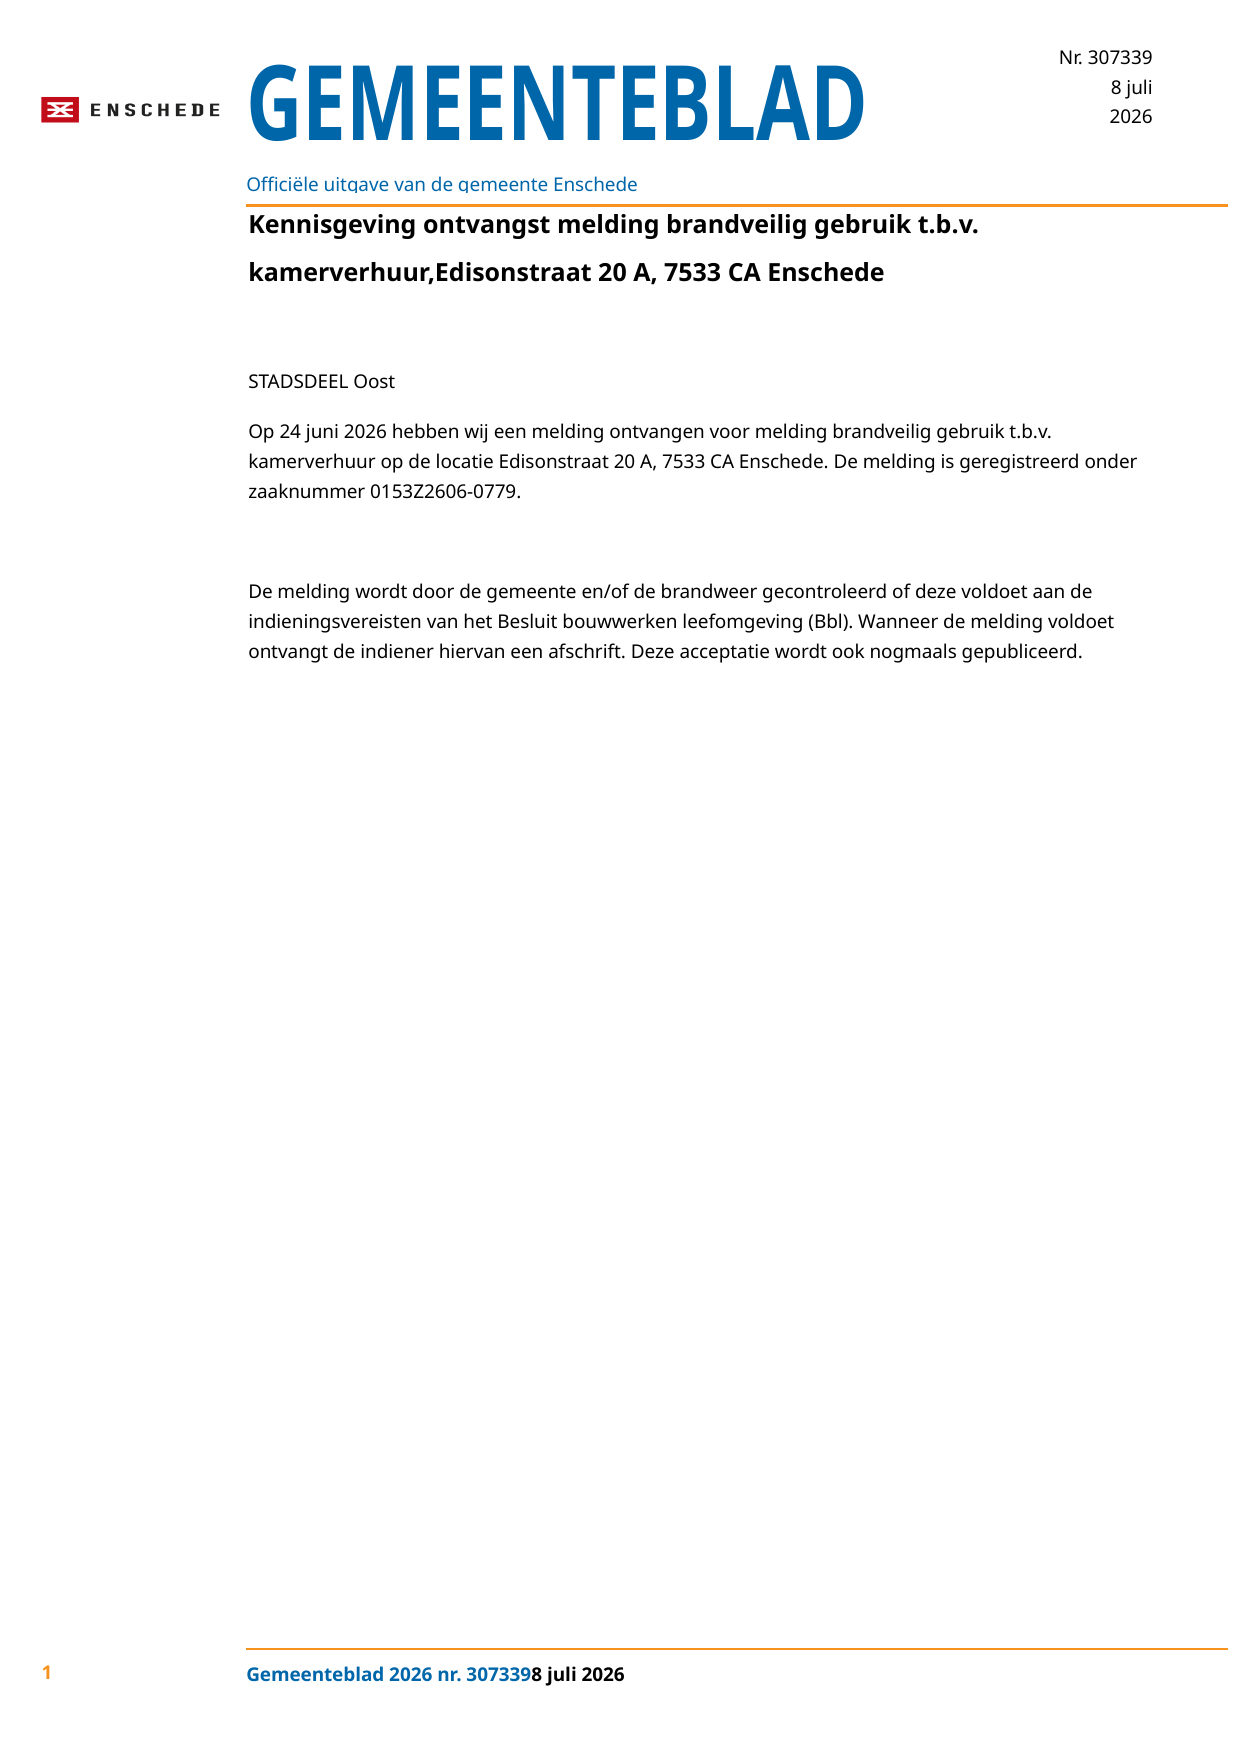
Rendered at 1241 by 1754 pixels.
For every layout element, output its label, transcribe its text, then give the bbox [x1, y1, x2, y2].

text STADSDEEL Oost [248, 368, 1152, 394]
text Op 24 juni 2026 hebben wij een melding ontvangen voor melding brandveilig gebruik t.b.v. kamerverhuur op de locatie Edisonstraat 20 A, 7533 CA Enschede. De melding is geregistreerd onder zaaknummer 0153Z2606-0779. [248, 419, 1152, 504]
text Kennisgeving ontvangst melding brandveilig gebruik t.b.v. kamerverhuur,Edisonstraat 20 A, 7533 CA Enschede [248, 207, 1152, 288]
text De melding wordt door de gemeente en/of de brandweer gecontroleerd of deze voldoet aan de indieningsvereisten van het Besluit bouwwerken leefomgeving (Bbl). Wanneer de melding voldoet ontvangt de indiener hiervan een afschrift. Deze acceptatie wordt ook nogmaals gepubliceerd. [248, 579, 1152, 664]
picture [41, 47, 231, 172]
